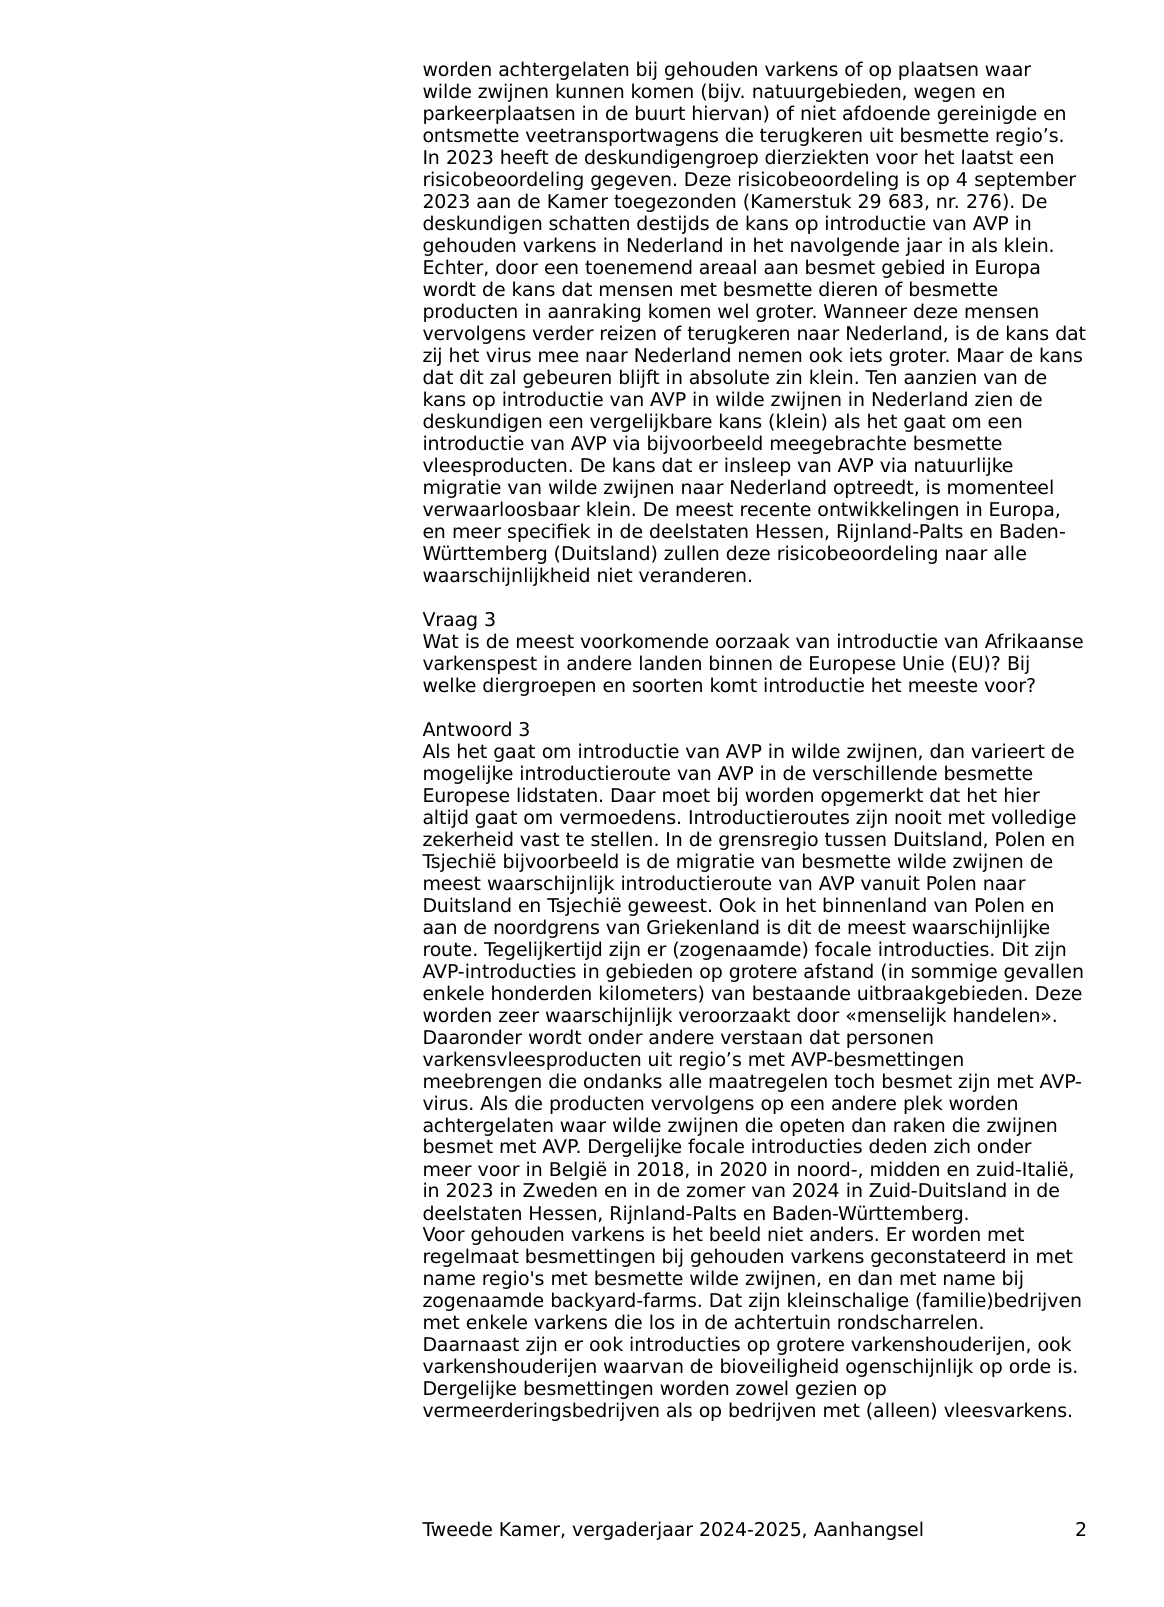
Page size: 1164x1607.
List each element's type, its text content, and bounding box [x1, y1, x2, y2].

text worden achtergelaten bij gehouden varkens of op plaatsen waar wilde zwijnen kunnen komen (bijv. natuurgebieden, wegen en parkeerplaatsen in de buurt hiervan) of niet afdoende gereinigde en ontsmette veetransportwagens die terugkeren uit besmette regio’s. [422, 59, 1087, 147]
text Als het gaat om introductie van AVP in wilde zwijnen, dan varieert de mogelijke introductieroute van AVP in de verschillende besmette Europese lidstaten. Daar moet bij worden opgemerkt dat het hier altijd gaat om vermoedens. Introductieroutes zijn nooit met volledige zekerheid vast te stellen. In de grensregio tussen Duitsland, Polen en Tsjechië bijvoorbeeld is de migratie van besmette wilde zwijnen de meest waarschijnlijk introductieroute van AVP vanuit Polen naar Duitsland en Tsjechië geweest. Ook in het binnenland van Polen en aan de noordgrens van Griekenland is dit de meest waarschijnlijke route. Tegelijkertijd zijn er (zogenaamde) focale introducties. Dit zijn AVP-introducties in gebieden op grotere afstand (in sommige gevallen enkele honderden kilometers) van bestaande uitbraakgebieden. Deze worden zeer waarschijnlijk veroorzaakt door «menselijk handelen». Daaronder wordt onder andere verstaan dat personen varkensvleesproducten uit regio’s met AVP-besmettingen meebrengen die ondanks alle maatregelen toch besmet zijn met AVP-virus. Als die producten vervolgens op een andere plek worden achtergelaten waar wilde zwijnen die opeten dan raken die zwijnen besmet met AVP. Dergelijke focale introducties deden zich onder meer voor in België in 2018, in 2020 in noord-, midden en zuid-Italië, in 2023 in Zweden en in de zomer van 2024 in Zuid-Duitsland in de deelstaten Hessen, Rijnland-Palts en Baden-Württemberg. [422, 741, 1087, 1224]
text Vraag 3 [422, 609, 1087, 631]
text Voor gehouden varkens is het beeld niet anders. Er worden met regelmaat besmettingen bij gehouden varkens geconstateerd in met name regio's met besmette wilde zwijnen, en dan met name bij zogenaamde backyard-farms. Dat zijn kleinschalige (familie)bedrijven met enkele varkens die los in de achtertuin rondscharrelen. Daarnaast zijn er ook introducties op grotere varkenshouderijen, ook varkenshouderijen waarvan de bioveiligheid ogenschijnlijk op orde is. Dergelijke besmettingen worden zowel gezien op vermeerderingsbedrijven als op bedrijven met (alleen) vleesvarkens. [422, 1224, 1087, 1422]
text Wat is de meest voorkomende oorzaak van introductie van Afrikaanse varkenspest in andere landen binnen de Europese Unie (EU)? Bij welke diergroepen en soorten komt introductie het meeste voor? [422, 631, 1087, 697]
text In 2023 heeft de deskundigengroep dierziekten voor het laatst een risicobeoordeling gegeven. Deze risicobeoordeling is op 4 september 2023 aan de Kamer toegezonden (Kamerstuk 29 683, nr. 276). De deskundigen schatten destijds de kans op introductie van AVP in gehouden varkens in Nederland in het navolgende jaar in als klein. Echter, door een toenemend areaal aan besmet gebied in Europa wordt de kans dat mensen met besmette dieren of besmette producten in aanraking komen wel groter. Wanneer deze mensen vervolgens verder reizen of terugkeren naar Nederland, is de kans dat zij het virus mee naar Nederland nemen ook iets groter. Maar de kans dat dit zal gebeuren blijft in absolute zin klein. Ten aanzien van de kans op introductie van AVP in wilde zwijnen in Nederland zien de deskundigen een vergelijkbare kans (klein) als het gaat om een introductie van AVP via bijvoorbeeld meegebrachte besmette vleesproducten. De kans dat er insleep van AVP via natuurlijke migratie van wilde zwijnen naar Nederland optreedt, is momenteel verwaarloosbaar klein. De meest recente ontwikkelingen in Europa, en meer specifiek in de deelstaten Hessen, Rijnland-Palts en Baden-Württemberg (Duitsland) zullen deze risicobeoordeling naar alle waarschijnlijkheid niet veranderen. [422, 147, 1087, 587]
text Antwoord 3 [422, 719, 1087, 741]
